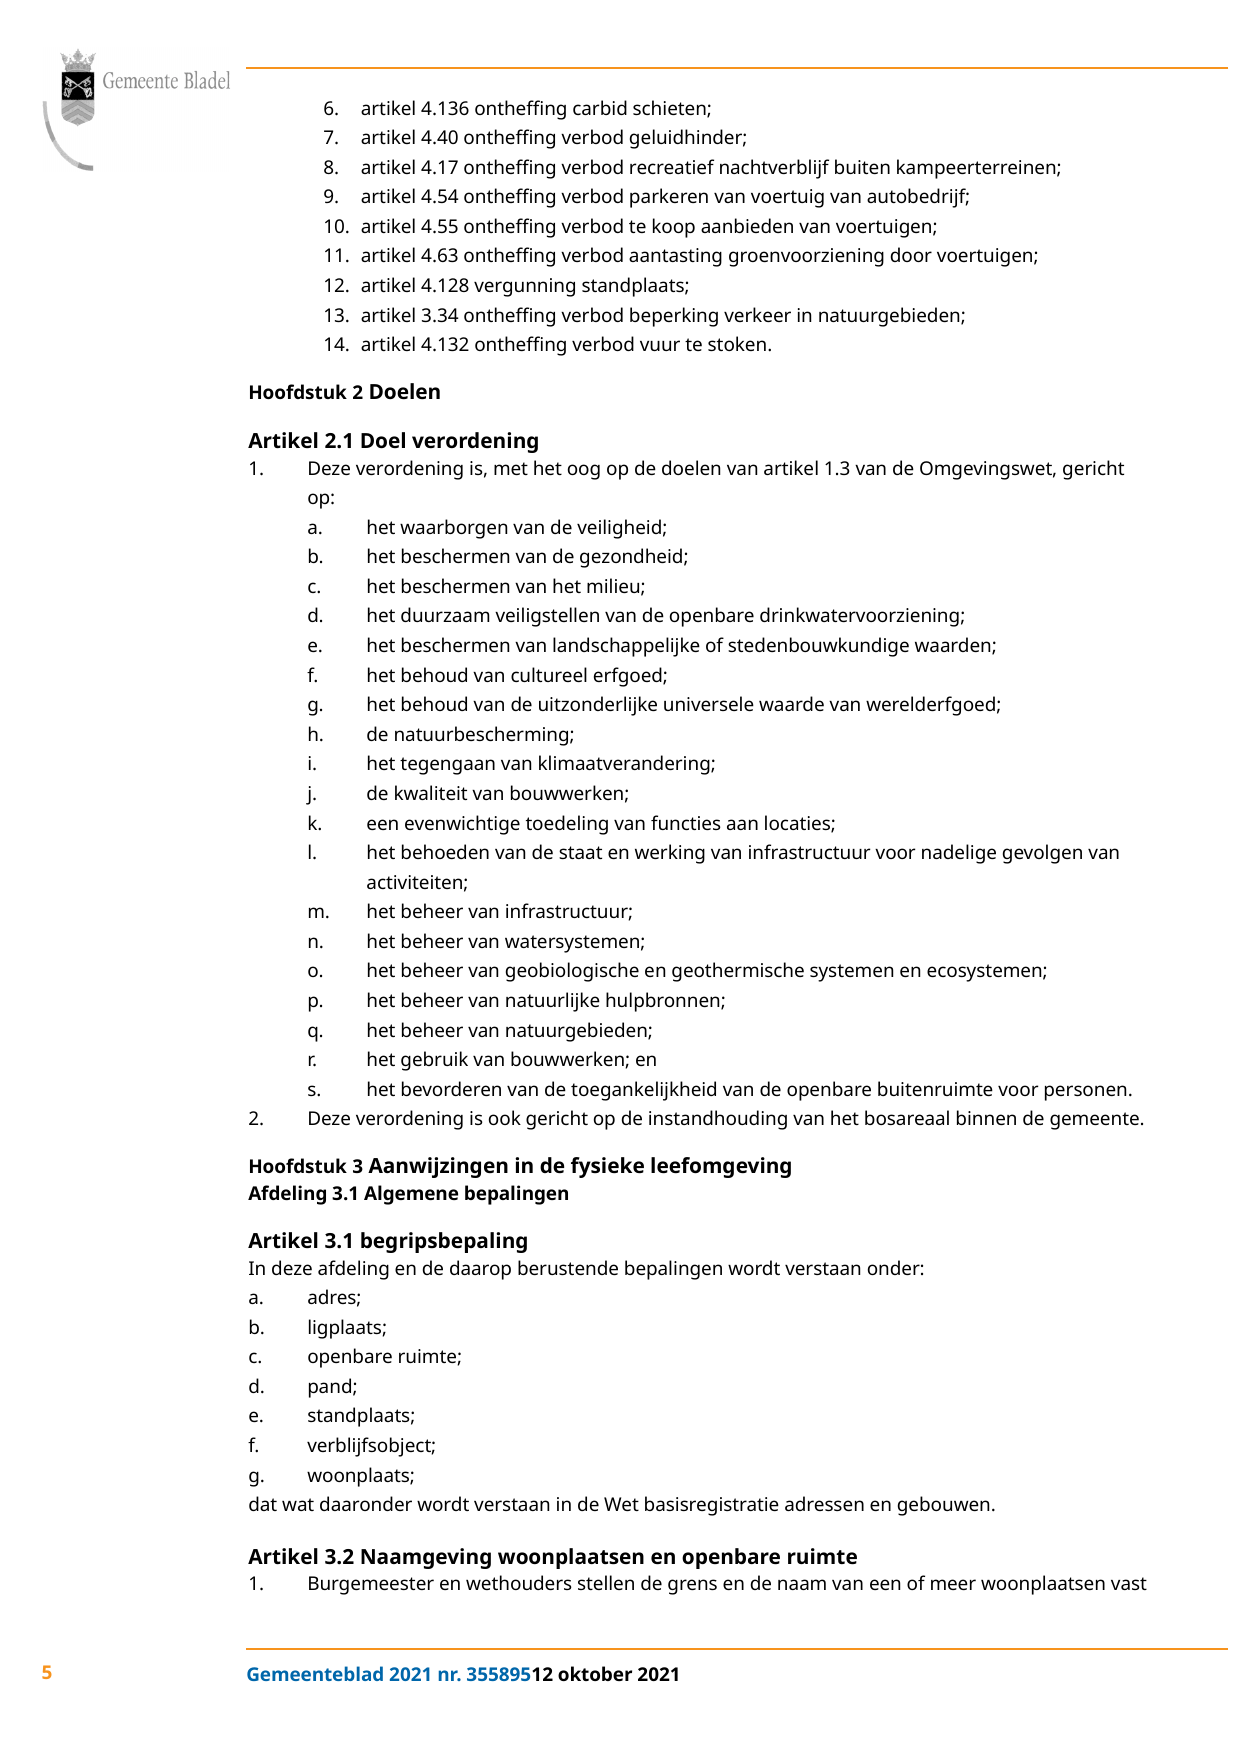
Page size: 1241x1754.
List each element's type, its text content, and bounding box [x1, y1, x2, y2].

list de natuurbescherming; [307, 721, 1152, 747]
list het duurzaam veiligstellen van de openbare drinkwatervoorziening; [307, 603, 1152, 628]
text Afdeling 3.1 Algemene bepalingen [248, 1180, 1152, 1205]
list het behoud van de uitzonderlijke universele waarde van werelderfgoed; [307, 691, 1152, 717]
list artikel 4.54 ontheffing verbod parkeren van voertuig van autobedrijf; [323, 183, 1152, 209]
text Artikel 3.2 Naamgeving woonplaatsen en openbare ruimte [248, 1542, 1152, 1570]
list het beheer van infrastructuur; [307, 898, 1152, 924]
list verblijfsobject; [248, 1432, 1152, 1458]
list artikel 4.17 ontheffing verbod recreatief nachtverblijf buiten kampeerterreinen; [323, 154, 1152, 180]
list artikel 4.136 ontheffing carbid schieten; [323, 95, 1152, 121]
picture [41, 47, 231, 172]
list ligplaats; [248, 1314, 1152, 1339]
list het gebruik van bouwwerken; en [307, 1046, 1152, 1072]
list een evenwichtige toedeling van functies aan locaties; [307, 810, 1152, 836]
list openbare ruimte; [248, 1343, 1152, 1369]
list de kwaliteit van bouwwerken; [307, 780, 1152, 806]
list het beheer van watersystemen; [307, 928, 1152, 954]
list pand; [248, 1373, 1152, 1399]
list het beschermen van landschappelijke of stedenbouwkundige waarden; [307, 632, 1152, 658]
list artikel 4.40 ontheffing verbod geluidhinder; [323, 124, 1152, 150]
list het beheer van natuurgebieden; [307, 1017, 1152, 1043]
list Deze verordening is ook gericht op de instandhouding van het bosareaal binnen de gemeente. [248, 1106, 1152, 1131]
list Deze verordening is, met het oog op de doelen van artikel 1.3 van de Omgevingswet, gericht op: [248, 455, 1152, 510]
list artikel 4.63 ontheffing verbod aantasting groenvoorziening door voertuigen; [323, 243, 1152, 268]
list artikel 4.55 ontheffing verbod te koop aanbieden van voertuigen; [323, 213, 1152, 239]
list artikel 3.34 ontheffing verbod beperking verkeer in natuurgebieden; [323, 302, 1152, 328]
list Burgemeester en wethouders stellen de grens en de naam van een of meer woonplaatsen vast [248, 1570, 1152, 1596]
list het beheer van geobiologische en geothermische systemen en ecosystemen; [307, 958, 1152, 983]
text Hoofdstuk 3 Aanwijzingen in de fysieke leefomgeving [248, 1151, 1152, 1180]
list adres; [248, 1284, 1152, 1310]
list het tegengaan van klimaatverandering; [307, 751, 1152, 776]
list artikel 4.132 ontheffing verbod vuur te stoken. [323, 331, 1152, 357]
list woonplaats; [248, 1462, 1152, 1487]
text Artikel 3.1 begripsbepaling [248, 1226, 1152, 1255]
list het beheer van natuurlijke hulpbronnen; [307, 987, 1152, 1013]
text In deze afdeling en de daarop berustende bepalingen wordt verstaan onder: [248, 1255, 1152, 1280]
text Hoofdstuk 2 Doelen [248, 377, 1152, 406]
list het bevorderen van de toegankelijkheid van de openbare buitenruimte voor personen. [307, 1076, 1152, 1102]
list het beschermen van het milieu; [307, 573, 1152, 599]
list artikel 4.128 vergunning standplaats; [323, 272, 1152, 298]
list het behoeden van de staat en werking van infrastructuur voor nadelige gevolgen van activiteiten; [307, 839, 1152, 895]
list het beschermen van de gezondheid; [307, 543, 1152, 569]
text Artikel 2.1 Doel verordening [248, 426, 1152, 455]
list standplaats; [248, 1403, 1152, 1428]
text dat wat daaronder wordt verstaan in de Wet basisregistratie adressen en gebouwen. [248, 1491, 1152, 1517]
list het behoud van cultureel erfgoed; [307, 662, 1152, 688]
list het waarborgen van de veiligheid; [307, 514, 1152, 540]
